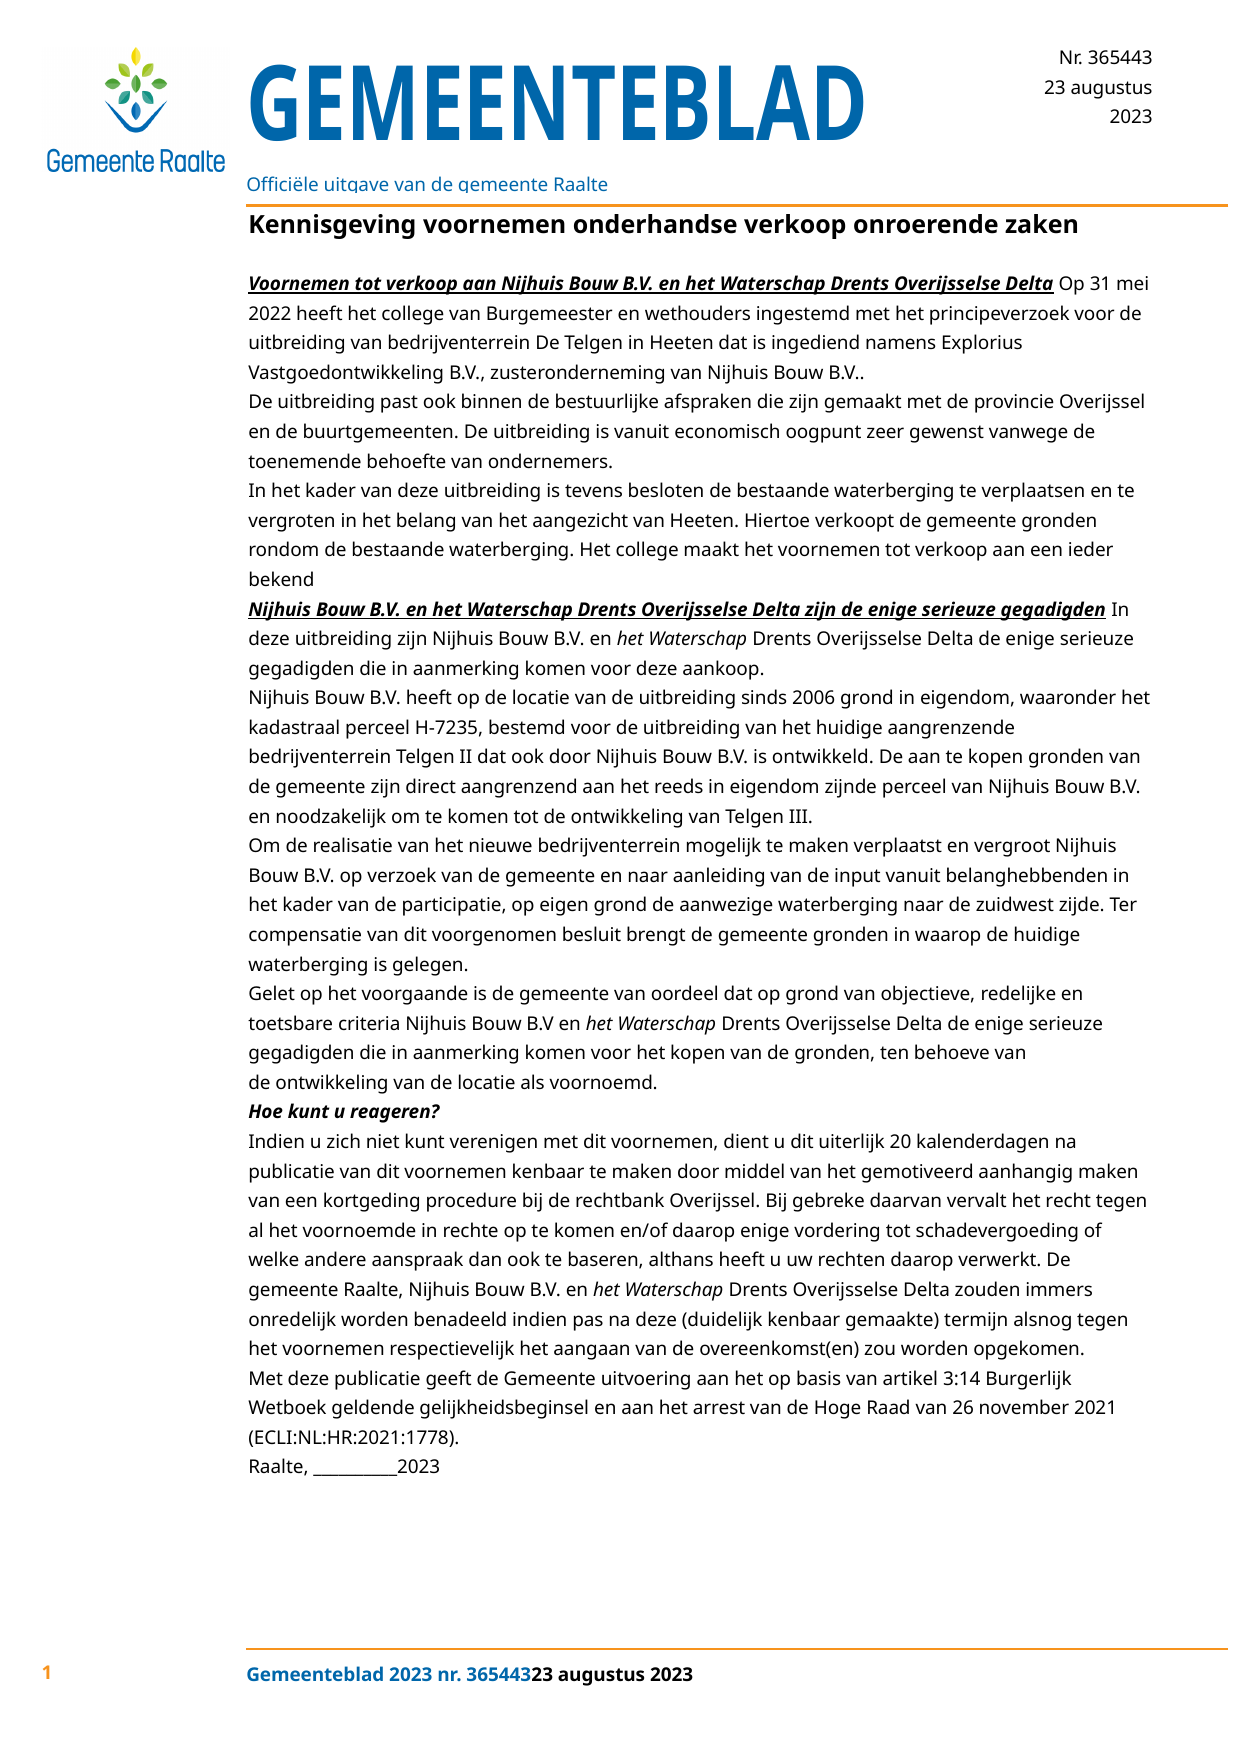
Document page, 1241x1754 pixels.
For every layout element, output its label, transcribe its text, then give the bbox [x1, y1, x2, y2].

text Nijhuis Bouw B.V. en het Waterschap Drents Overijsselse Delta zijn de enige serieuze gegadigden In deze uitbreiding zijn Nijhuis Bouw B.V. en het Waterschap Drents Overijsselse Delta de enige serieuze gegadigden die in aanmerking komen voor deze aankoop. [248, 596, 1152, 681]
text Kennisgeving voornemen onderhandse verkoop onroerende zaken [248, 207, 1152, 241]
text In het kader van deze uitbreiding is tevens besloten de bestaande waterberging te verplaatsen en te vergroten in het belang van het aangezicht van Heeten. Hiertoe verkoopt de gemeente gronden rondom de bestaande waterberging. Het college maakt het voornemen tot verkoop aan een ieder bekend [248, 477, 1152, 592]
text Indien u zich niet kunt verenigen met dit voornemen, dient u dit uiterlijk 20 kalenderdagen na publicatie van dit voornemen kenbaar te maken door middel van het gemotiveerd aanhangig maken van een kortgeding procedure bij de rechtbank Overijssel. Bij gebreke daarvan vervalt het recht tegen al het voornoemde in rechte op te komen en/of daarop enige vordering tot schadevergoeding of welke andere aanspraak dan ook te baseren, althans heeft u uw rechten daarop verwerkt. De gemeente Raalte, Nijhuis Bouw B.V. en het Waterschap Drents Overijsselse Delta zouden immers onredelijk worden benadeeld indien pas na deze (duidelijk kenbaar gemaakte) termijn alsnog tegen het voornemen respectievelijk het aangaan van de overeenkomst(en) zou worden opgekomen. [248, 1128, 1152, 1361]
text Nijhuis Bouw B.V. heeft op de locatie van de uitbreiding sinds 2006 grond in eigendom, waaronder het kadastraal perceel H-7235, bestemd voor de uitbreiding van het huidige aangrenzende bedrijventerrein Telgen II dat ook door Nijhuis Bouw B.V. is ontwikkeld. De aan te kopen gronden van de gemeente zijn direct aangrenzend aan het reeds in eigendom zijnde perceel van Nijhuis Bouw B.V. en noodzakelijk om te komen tot de ontwikkeling van Telgen III. [248, 684, 1152, 828]
text Voornemen tot verkoop aan Nijhuis Bouw B.V. en het Waterschap Drents Overijsselse Delta Op 31 mei 2022 heeft het college van Burgemeester en wethouders ingestemd met het principeverzoek voor de uitbreiding van bedrijventerrein De Telgen in Heeten dat is ingediend namens Explorius Vastgoedontwikkeling B.V., zusteronderneming van Nijhuis Bouw B.V.. [248, 270, 1152, 385]
text Hoe kunt u reageren? [248, 1099, 1152, 1124]
text De uitbreiding past ook binnen de bestuurlijke afspraken die zijn gemaakt met de provincie Overijssel en de buurtgemeenten. De uitbreiding is vanuit economisch oogpunt zeer gewenst vanwege de toenemende behoefte van ondernemers. [248, 389, 1152, 473]
text Gelet op het voorgaande is de gemeente van oordeel dat op grond van objectieve, redelijke en toetsbare criteria Nijhuis Bouw B.V en het Waterschap Drents Overijsselse Delta de enige serieuze gegadigden die in aanmerking komen voor het kopen van de gronden, ten behoeve van de ontwikkeling van de locatie als voornoemd. [248, 980, 1152, 1095]
text Met deze publicatie geeft de Gemeente uitvoering aan het op basis van artikel 3:14 Burgerlijk Wetboek geldende gelijkheidsbeginsel en aan het arrest van de Hoge Raad van 26 november 2021 (ECLI:NL:HR:2021:1778). [248, 1365, 1152, 1450]
text Om de realisatie van het nieuwe bedrijventerrein mogelijk te maken verplaatst en vergroot Nijhuis Bouw B.V. op verzoek van de gemeente en naar aanleiding van de input vanuit belanghebbenden in het kader van de participatie, op eigen grond de aanwezige waterberging naar de zuidwest zijde. Ter compensatie van dit voorgenomen besluit brengt de gemeente gronden in waarop de huidige waterberging is gelegen. [248, 832, 1152, 976]
picture [41, 47, 231, 172]
text Raalte, __________2023 [248, 1454, 1152, 1479]
